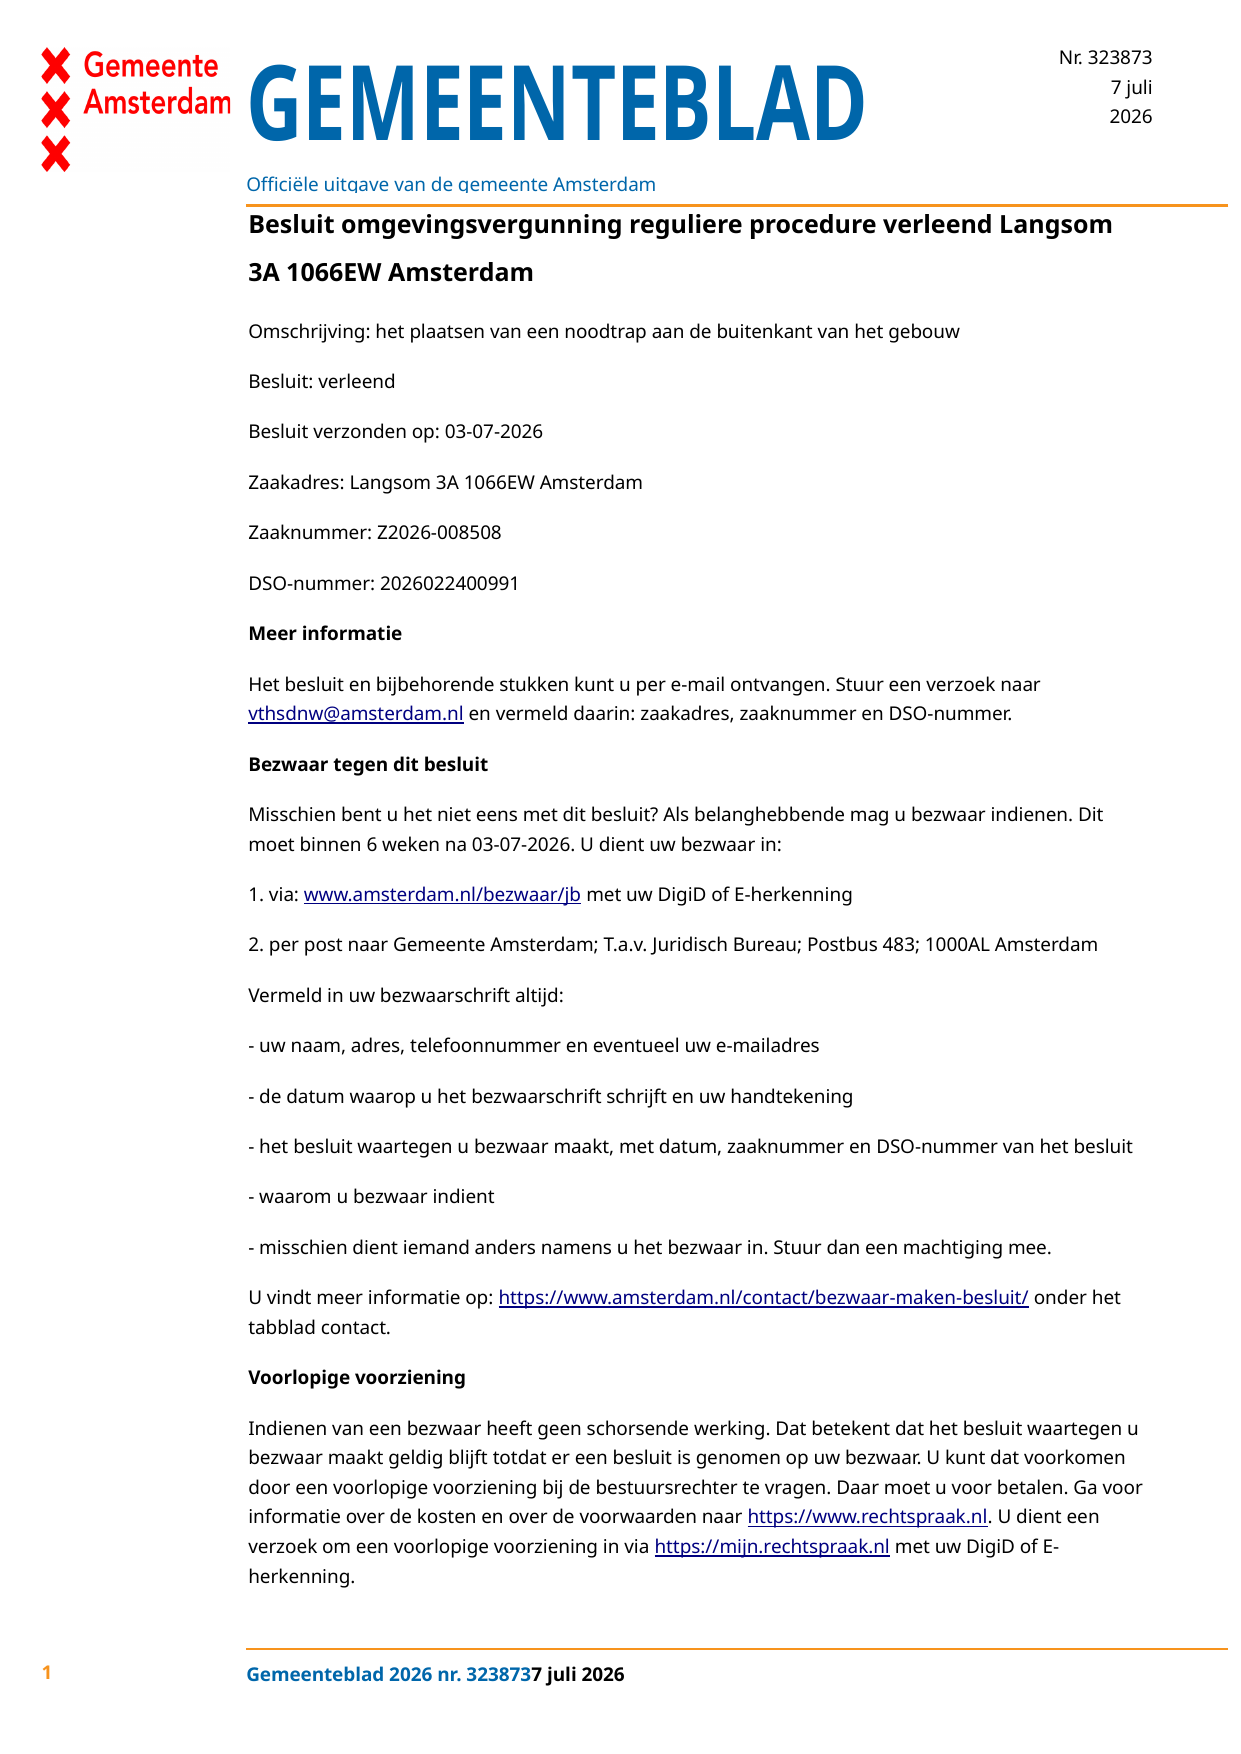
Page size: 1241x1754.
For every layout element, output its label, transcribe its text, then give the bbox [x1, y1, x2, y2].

text Meer informatie [248, 620, 1152, 646]
text Zaaknummer: Z2026-008508 [248, 519, 1152, 545]
text - het besluit waartegen u bezwaar maakt, met datum, zaaknummer en DSO-nummer van het besluit [248, 1133, 1152, 1159]
text Besluit: verleend [248, 368, 1152, 394]
text - misschien dient iemand anders namens u het bezwaar in. Stuur dan een machtiging mee. [248, 1234, 1152, 1260]
text Indienen van een bezwaar heeft geen schorsende werking. Dat betekent dat het besluit waartegen u bezwaar maakt geldig blijft totdat er een besluit is genomen op uw bezwaar. U kunt dat voorkomen door een voorlopige voorziening bij de bestuursrechter te vragen. Daar moet u voor betalen. Ga voor informatie over de kosten en over de voorwaarden naar https://www.rechtspraak.nl. U dient een verzoek om een voorlopige voorziening in via https://mijn.rechtspraak.nl met uw DigiD of E-herkenning. [248, 1415, 1152, 1589]
text Vermeld in uw bezwaarschrift altijd: [248, 982, 1152, 1008]
text Zaakadres: Langsom 3A 1066EW Amsterdam [248, 469, 1152, 495]
text 2. per post naar Gemeente Amsterdam; T.a.v. Juridisch Bureau; Postbus 483; 1000AL Amsterdam [248, 932, 1152, 957]
text Besluit verzonden op: 03-07-2026 [248, 419, 1152, 444]
text - waarom u bezwaar indient [248, 1184, 1152, 1209]
text Besluit omgevingsvergunning reguliere procedure verleend Langsom 3A 1066EW Amsterdam [248, 207, 1152, 288]
text U vindt meer informatie op: https://www.amsterdam.nl/contact/bezwaar-maken-besluit/ onder het tabblad contact. [248, 1284, 1152, 1340]
text Voorlopige voorziening [248, 1364, 1152, 1390]
text Bezwaar tegen dit besluit [248, 751, 1152, 777]
text Misschien bent u het niet eens met dit besluit? Als belanghebbende mag u bezwaar indienen. Dit moet binnen 6 weken na 03-07-2026. U dient uw bezwaar in: [248, 801, 1152, 857]
text DSO-nummer: 2026022400991 [248, 570, 1152, 596]
text Omschrijving: het plaatsen van een noodtrap aan de buitenkant van het gebouw [248, 318, 1152, 344]
text Het besluit en bijbehorende stukken kunt u per e-mail ontvangen. Stuur een verzoek naar vthsdnw@amsterdam.nl en vermeld daarin: zaakadres, zaaknummer en DSO-nummer. [248, 671, 1152, 726]
picture [41, 47, 231, 172]
text - de datum waarop u het bezwaarschrift schrijft en uw handtekening [248, 1083, 1152, 1109]
text - uw naam, adres, telefoonnummer en eventueel uw e-mailadres [248, 1032, 1152, 1058]
text 1. via: www.amsterdam.nl/bezwaar/jb met uw DigiD of E-herkenning [248, 881, 1152, 907]
